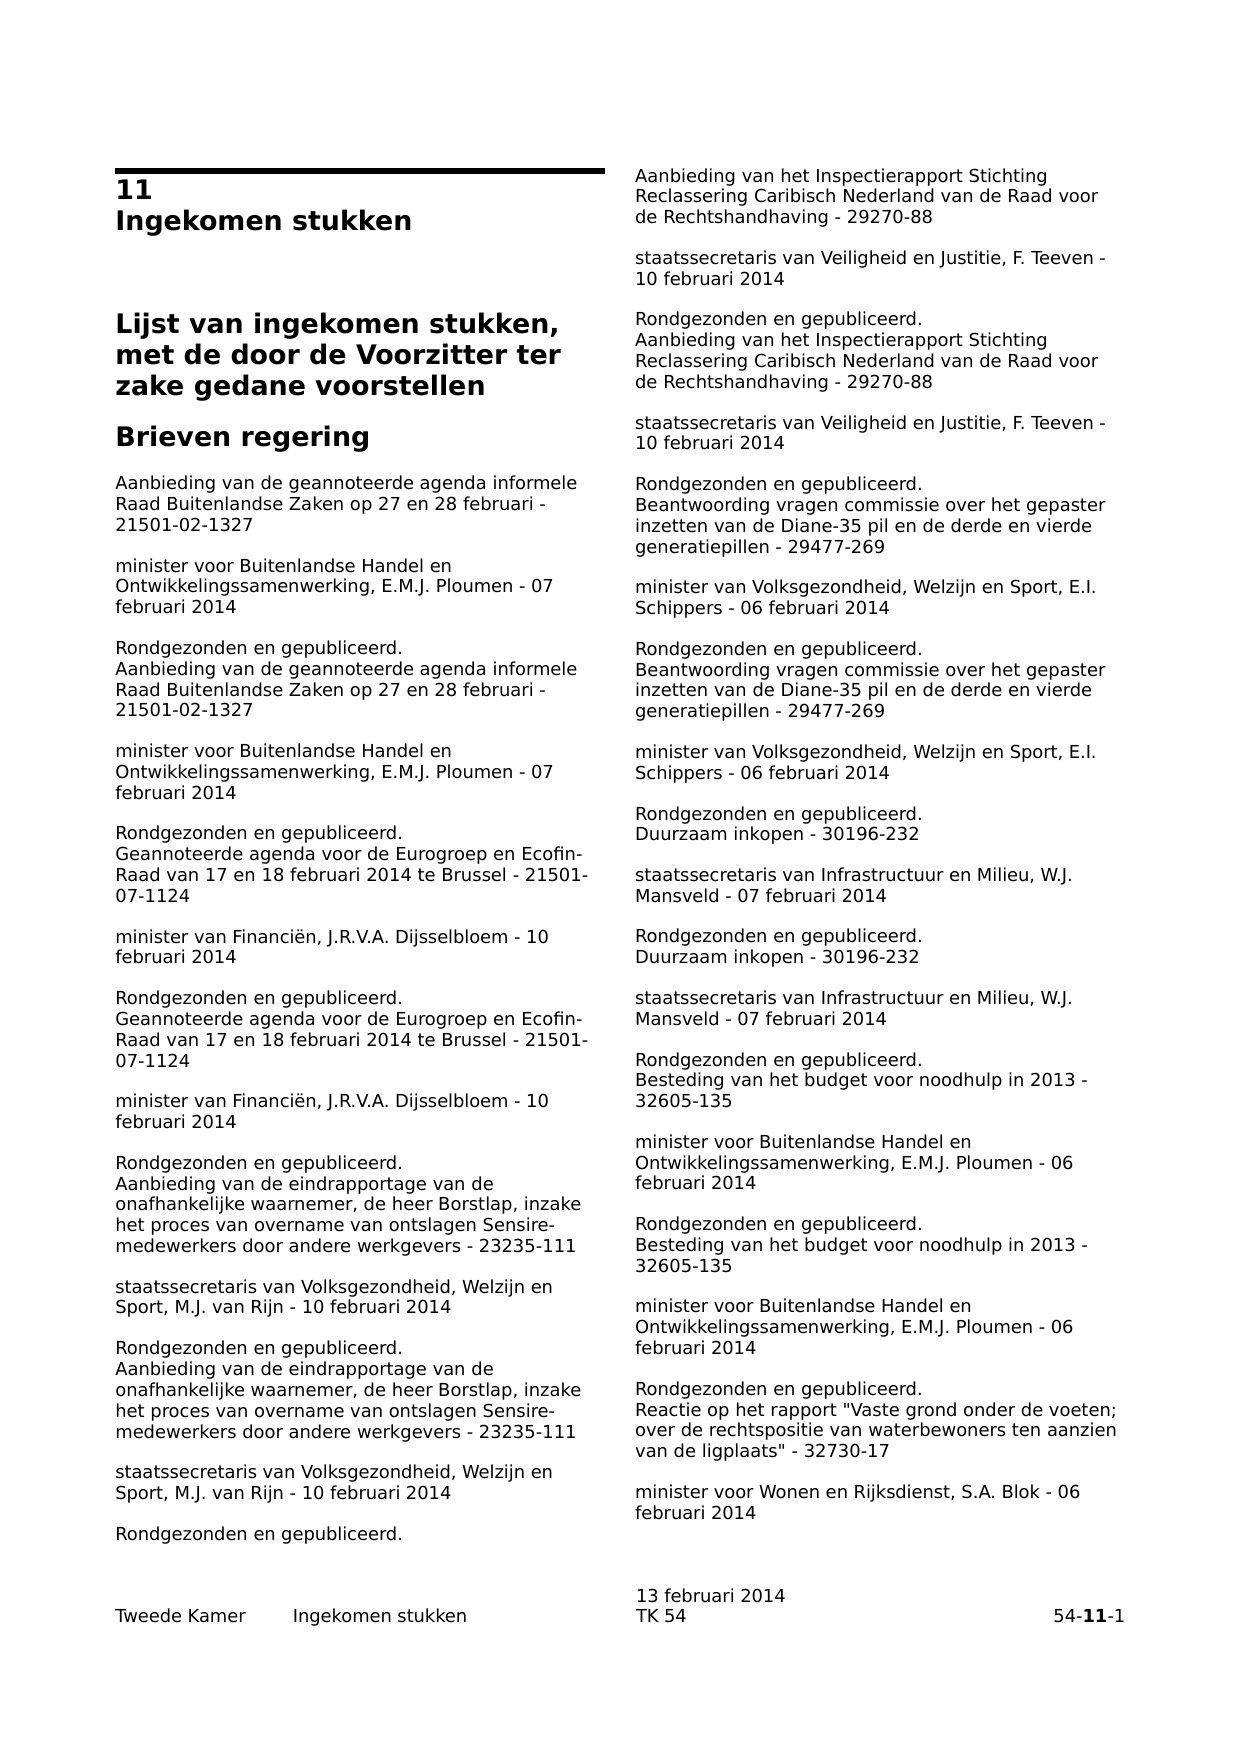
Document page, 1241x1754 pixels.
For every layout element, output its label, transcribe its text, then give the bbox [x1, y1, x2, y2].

text Geannoteerde agenda voor de Eurogroep en Ecofin-Raad van 17 en 18 februari 2014 te Brussel - 21501-07-1124 [115, 1009, 605, 1071]
text Rondgezonden en gepubliceerd. [115, 1338, 605, 1359]
text minister voor Buitenlandse Handel en Ontwikkelingssamenwerking, E.M.J. Ploumen - 07 februari 2014 [115, 556, 605, 618]
text Beantwoording vragen commissie over het gepaster inzetten van de Diane-35 pil en de derde en vierde generatiepillen - 29477-269 [635, 495, 1125, 557]
text staatssecretaris van Volksgezondheid, Welzijn en Sport, M.J. van Rijn - 10 februari 2014 [115, 1277, 605, 1318]
text staatssecretaris van Veiligheid en Justitie, F. Teeven - 10 februari 2014 [635, 412, 1125, 454]
text staatssecretaris van Veiligheid en Justitie, F. Teeven - 10 februari 2014 [635, 248, 1125, 289]
text Rondgezonden en gepubliceerd. [635, 1049, 1125, 1070]
text minister van Financiën, J.R.V.A. Dijsselbloem - 10 februari 2014 [115, 926, 605, 968]
text minister voor Wonen en Rijksdienst, S.A. Blok - 06 februari 2014 [635, 1482, 1125, 1523]
text minister van Volksgezondheid, Welzijn en Sport, E.I. Schippers - 06 februari 2014 [635, 742, 1125, 783]
text Aanbieding van de eindrapportage van de onafhankelijke waarnemer, de heer Borstlap, inzake het proces van overname van ontslagen Sensire-medewerkers door andere werkgevers - 23235-111 [115, 1173, 605, 1257]
text staatssecretaris van Infrastructuur en Milieu, W.J. Mansveld - 07 februari 2014 [635, 865, 1125, 906]
text minister voor Buitenlandse Handel en Ontwikkelingssamenwerking, E.M.J. Ploumen - 06 februari 2014 [635, 1296, 1125, 1358]
text Rondgezonden en gepubliceerd. [115, 638, 605, 658]
text Rondgezonden en gepubliceerd. [635, 474, 1125, 495]
text staatssecretaris van Volksgezondheid, Welzijn en Sport, M.J. van Rijn - 10 februari 2014 [115, 1462, 605, 1504]
text Geannoteerde agenda voor de Eurogroep en Ecofin-Raad van 17 en 18 februari 2014 te Brussel - 21501-07-1124 [115, 844, 605, 906]
title Lijst van ingekomen stukken, met de door de Voorzitter ter zake gedane voorstellen [115, 308, 605, 402]
text Aanbieding van het Inspectierapport Stichting Reclassering Caribisch Nederland van de Raad voor de Rechtshandhaving - 29270-88 [635, 330, 1125, 392]
text Rondgezonden en gepubliceerd. [635, 926, 1125, 947]
text minister voor Buitenlandse Handel en Ontwikkelingssamenwerking, E.M.J. Ploumen - 07 februari 2014 [115, 741, 605, 803]
text minister voor Buitenlandse Handel en Ontwikkelingssamenwerking, E.M.J. Ploumen - 06 februari 2014 [635, 1132, 1125, 1194]
title Brieven regering [115, 422, 605, 453]
text Rondgezonden en gepubliceerd. [635, 1378, 1125, 1399]
text Rondgezonden en gepubliceerd. [635, 803, 1125, 824]
text minister van Volksgezondheid, Welzijn en Sport, E.I. Schippers - 06 februari 2014 [635, 577, 1125, 619]
text Aanbieding van de geannoteerde agenda informele Raad Buitenlandse Zaken op 27 en 28 februari - 21501-02-1327 [115, 658, 605, 721]
text Rondgezonden en gepubliceerd. [115, 1524, 605, 1544]
text Rondgezonden en gepubliceerd. [115, 988, 605, 1009]
title 11 Ingekomen stukken [115, 174, 605, 237]
text Beantwoording vragen commissie over het gepaster inzetten van de Diane-35 pil en de derde en vierde generatiepillen - 29477-269 [635, 659, 1125, 722]
text Besteding van het budget voor noodhulp in 2013 - 32605-135 [635, 1070, 1125, 1112]
text Aanbieding van de eindrapportage van de onafhankelijke waarnemer, de heer Borstlap, inzake het proces van overname van ontslagen Sensire-medewerkers door andere werkgevers - 23235-111 [115, 1359, 605, 1442]
text Rondgezonden en gepubliceerd. [115, 1153, 605, 1173]
text Reactie op het rapport "Vaste grond onder de voeten; over de rechtspositie van waterbewoners ten aanzien van de ligplaats" - 32730-17 [635, 1399, 1125, 1462]
text Rondgezonden en gepubliceerd. [115, 823, 605, 844]
text staatssecretaris van Infrastructuur en Milieu, W.J. Mansveld - 07 februari 2014 [635, 988, 1125, 1029]
text Besteding van het budget voor noodhulp in 2013 - 32605-135 [635, 1235, 1125, 1276]
text Duurzaam inkopen - 30196-232 [635, 824, 1125, 845]
text Duurzaam inkopen - 30196-232 [635, 947, 1125, 968]
text Rondgezonden en gepubliceerd. [635, 309, 1125, 330]
text Aanbieding van de geannoteerde agenda informele Raad Buitenlandse Zaken op 27 en 28 februari - 21501-02-1327 [115, 473, 605, 536]
text Aanbieding van het Inspectierapport Stichting Reclassering Caribisch Nederland van de Raad voor de Rechtshandhaving - 29270-88 [635, 165, 1125, 228]
text minister van Financiën, J.R.V.A. Dijsselbloem - 10 februari 2014 [115, 1091, 605, 1133]
text Rondgezonden en gepubliceerd. [635, 639, 1125, 659]
text Rondgezonden en gepubliceerd. [635, 1214, 1125, 1235]
